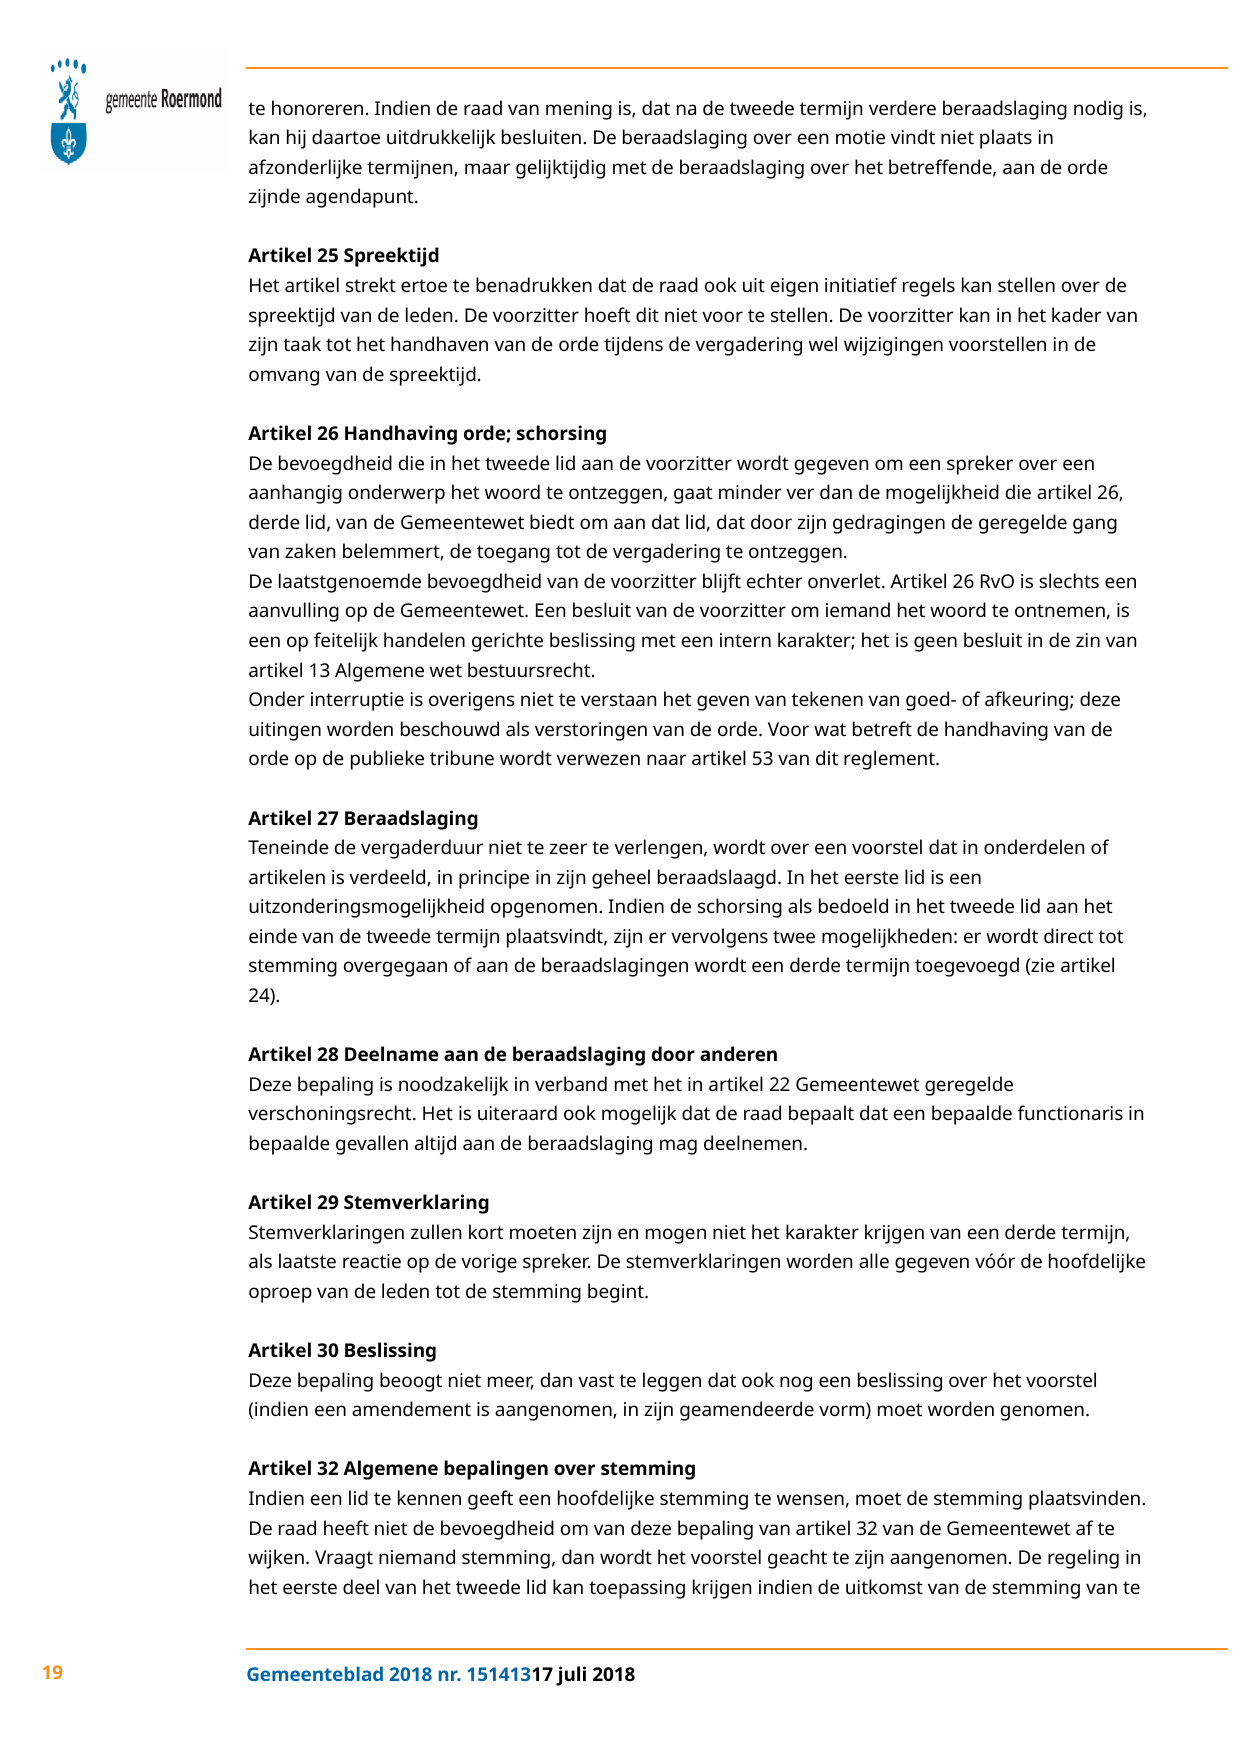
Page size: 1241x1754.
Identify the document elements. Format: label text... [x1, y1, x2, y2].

text te honoreren. Indien de raad van mening is, dat na de tweede termijn verdere beraadslaging nodig is, kan hij daartoe uitdrukkelijk besluiten. De beraadslaging over een motie vindt niet plaats in afzonderlijke termijnen, maar gelijktijdig met de beraadslaging over het betreffende, aan de orde zijnde agendapunt. [248, 95, 1152, 209]
text Artikel 28 Deelname aan de beraadslaging door anderen [248, 1041, 1152, 1067]
text Stemverklaringen zullen kort moeten zijn en mogen niet het karakter krijgen van een derde termijn, als laatste reactie op de vorige spreker. De stemverklaringen worden alle gegeven vóór de hoofdelijke oproep van de leden tot de stemming begint. [248, 1219, 1152, 1304]
text Teneinde de vergaderduur niet te zeer te verlengen, wordt over een voorstel dat in onderdelen of artikelen is verdeeld, in principe in zijn geheel beraadslaagd. In het eerste lid is een uitzonderingsmogelijkheid opgenomen. Indien de schorsing als bedoeld in het tweede lid aan het einde van de tweede termijn plaatsvindt, zijn er vervolgens twee mogelijkheden: er wordt direct tot stemming overgegaan of aan de beraadslagingen wordt een derde termijn toegevoegd (zie artikel 24). [248, 834, 1152, 1008]
text Artikel 29 Stemverklaring [248, 1189, 1152, 1215]
text Artikel 27 Beraadslaging [248, 805, 1152, 831]
text Artikel 26 Handhaving orde; schorsing [248, 420, 1152, 446]
picture [41, 47, 231, 172]
text De laatstgenoemde bevoegdheid van de voorzitter blijft echter onverlet. Artikel 26 RvO is slechts een aanvulling op de Gemeentewet. Een besluit van de voorzitter om iemand het woord te ontnemen, is een op feitelijk handelen gerichte beslissing met een intern karakter; het is geen besluit in de zin van artikel 13 Algemene wet bestuursrecht. [248, 568, 1152, 683]
text Onder interruptie is overigens niet te verstaan het geven van tekenen van goed- of afkeuring; deze uitingen worden beschouwd als verstoringen van de orde. Voor wat betreft de handhaving van de orde op de publieke tribune wordt verwezen naar artikel 53 van dit reglement. [248, 686, 1152, 771]
text De bevoegdheid die in het tweede lid aan de voorzitter wordt gegeven om een spreker over een aanhangig onderwerp het woord te ontzeggen, gaat minder ver dan de mogelijkheid die artikel 26, derde lid, van de Gemeentewet biedt om aan dat lid, dat door zijn gedragingen de geregelde gang van zaken belemmert, de toegang tot de vergadering te ontzeggen. [248, 450, 1152, 564]
text Artikel 30 Beslissing [248, 1337, 1152, 1363]
text Artikel 32 Algemene bepalingen over stemming [248, 1456, 1152, 1481]
text Deze bepaling is noodzakelijk in verband met het in artikel 22 Gemeentewet geregelde verschoningsrecht. Het is uiteraard ook mogelijk dat de raad bepaalt dat een bepaalde functionaris in bepaalde gevallen altijd aan de beraadslaging mag deelnemen. [248, 1071, 1152, 1156]
text Deze bepaling beoogt niet meer, dan vast te leggen dat ook nog een beslissing over het voorstel (indien een amendement is aangenomen, in zijn geamendeerde vorm) moet worden genomen. [248, 1367, 1152, 1422]
text Indien een lid te kennen geeft een hoofdelijke stemming te wensen, moet de stemming plaatsvinden. De raad heeft niet de bevoegdheid om van deze bepaling van artikel 32 van de Gemeentewet af te wijken. Vraagt niemand stemming, dan wordt het voorstel geacht te zijn aangenomen. De regeling in het eerste deel van het tweede lid kan toepassing krijgen indien de uitkomst van de stemming van te [248, 1485, 1152, 1600]
text Het artikel strekt ertoe te benadrukken dat de raad ook uit eigen initiatief regels kan stellen over de spreektijd van de leden. De voorzitter hoeft dit niet voor te stellen. De voorzitter kan in het kader van zijn taak tot het handhaven van de orde tijdens de vergadering wel wijzigingen voorstellen in de omvang van de spreektijd. [248, 272, 1152, 387]
text Artikel 25 Spreektijd [248, 243, 1152, 268]
